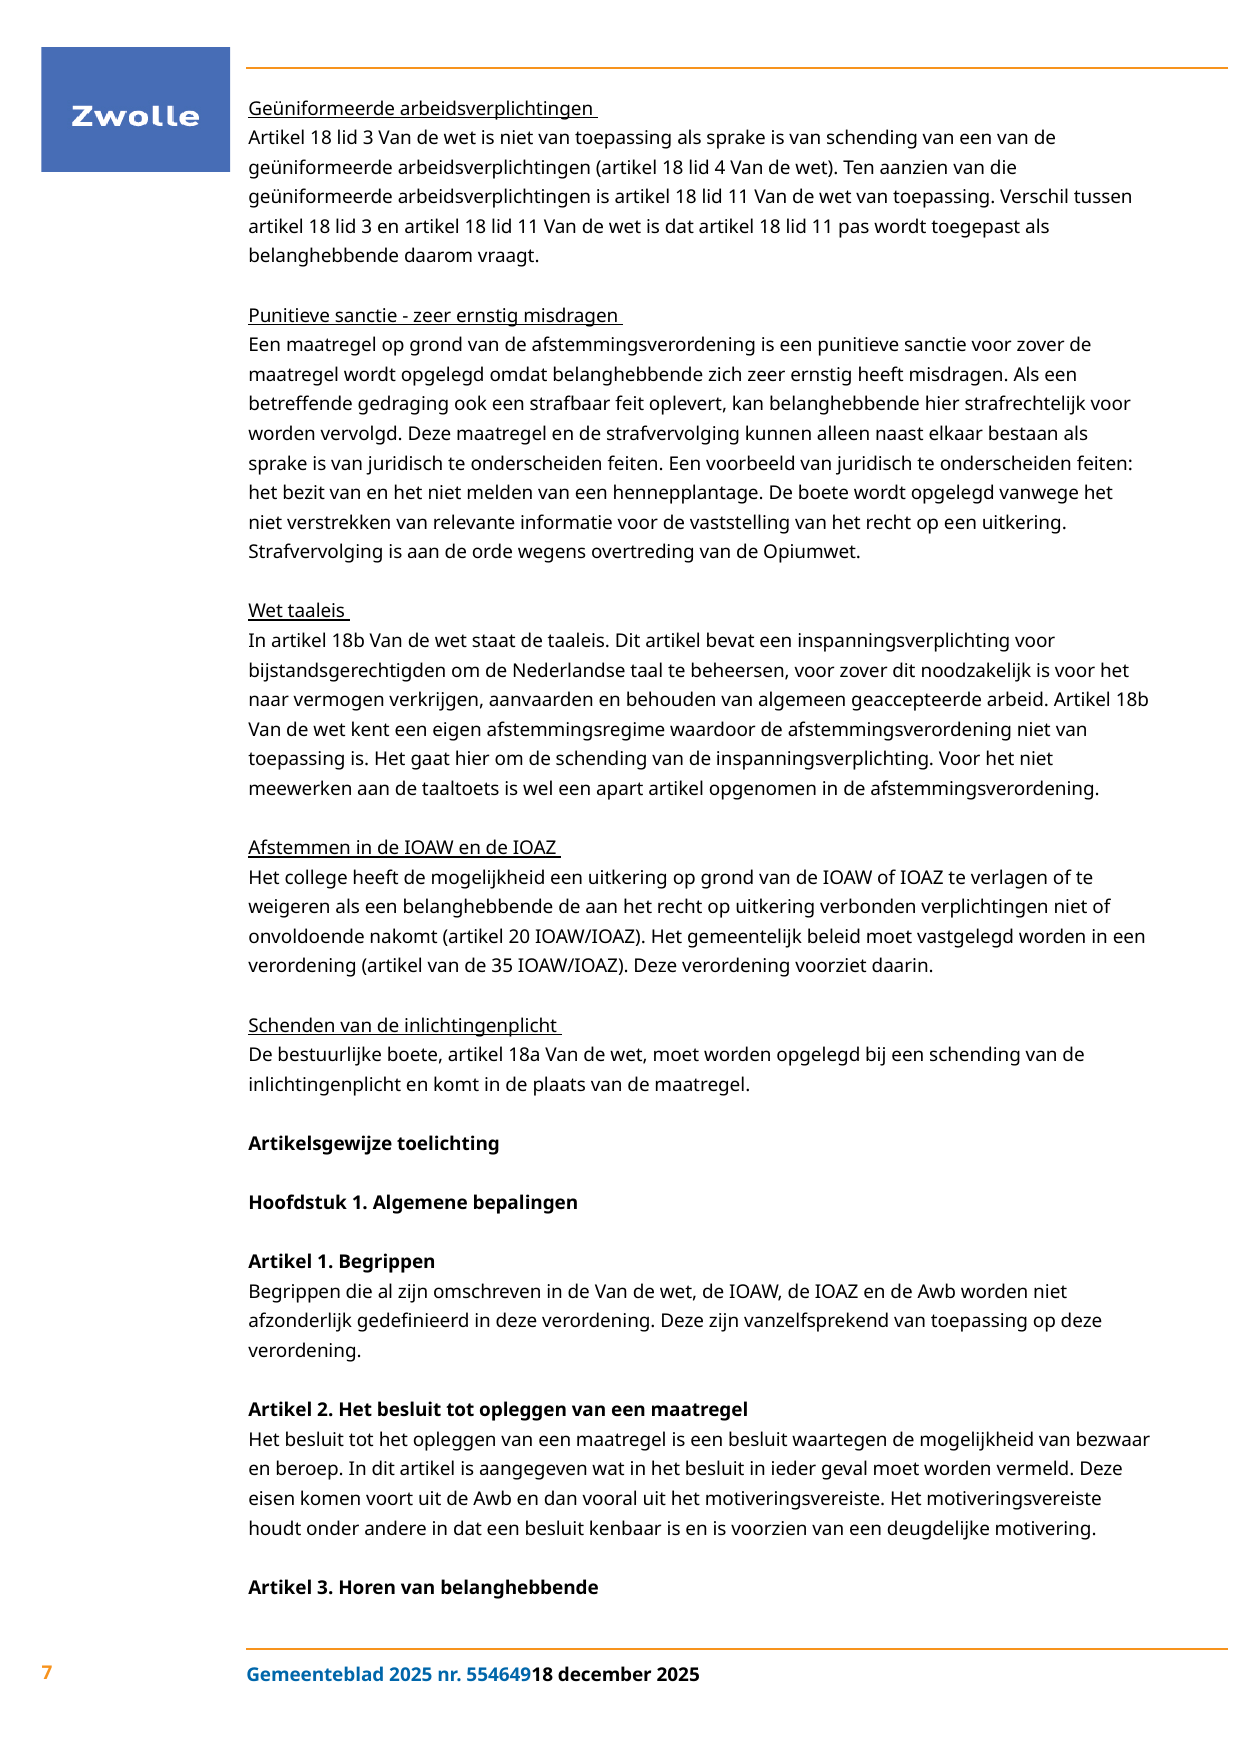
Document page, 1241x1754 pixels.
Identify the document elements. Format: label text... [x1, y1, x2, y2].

text In artikel 18b Van de wet staat de taaleis. Dit artikel bevat een inspanningsverplichting voor bijstandsgerechtigden om de Nederlandse taal te beheersen, voor zover dit noodzakelijk is voor het naar vermogen verkrijgen, aanvaarden en behouden van algemeen geaccepteerde arbeid. Artikel 18b Van de wet kent een eigen afstemmingsregime waardoor de afstemmingsverordening niet van toepassing is. Het gaat hier om de schending van de inspanningsverplichting. Voor het niet meewerken aan de taaltoets is wel een apart artikel opgenomen in de afstemmingsverordening. [248, 627, 1152, 801]
text Artikel 18 lid 3 Van de wet is niet van toepassing als sprake is van schending van een van de geüniformeerde arbeidsverplichtingen (artikel 18 lid 4 Van de wet). Ten aanzien van die geüniformeerde arbeidsverplichtingen is artikel 18 lid 11 Van de wet van toepassing. Verschil tussen artikel 18 lid 3 en artikel 18 lid 11 Van de wet is dat artikel 18 lid 11 pas wordt toegepast als belanghebbende daarom vraagt. [248, 124, 1152, 268]
text Wet taaleis [248, 598, 1152, 623]
text Begrippen die al zijn omschreven in de Van de wet, de IOAW, de IOAZ en de Awb worden niet afzonderlijk gedefinieerd in deze verordening. Deze zijn vanzelfsprekend van toepassing op deze verordening. [248, 1278, 1152, 1363]
text Artikelsgewijze toelichting [248, 1130, 1152, 1156]
text Artikel 3. Horen van belanghebbende [248, 1574, 1152, 1600]
text Punitieve sanctie - zeer ernstig misdragen [248, 302, 1152, 328]
text Een maatregel op grond van de afstemmingsverordening is een punitieve sanctie voor zover de maatregel wordt opgelegd omdat belanghebbende zich zeer ernstig heeft misdragen. Als een betreffende gedraging ook een strafbaar feit oplevert, kan belanghebbende hier strafrechtelijk voor worden vervolgd. Deze maatregel en de strafvervolging kunnen alleen naast elkaar bestaan als sprake is van juridisch te onderscheiden feiten. Een voorbeeld van juridisch te onderscheiden feiten: het bezit van en het niet melden van een hennepplantage. De boete wordt opgelegd vanwege het niet verstrekken van relevante informatie voor de vaststelling van het recht op een uitkering. Strafvervolging is aan de orde wegens overtreding van de Opiumwet. [248, 331, 1152, 564]
text Afstemmen in de IOAW en de IOAZ [248, 834, 1152, 860]
text Het besluit tot het opleggen van een maatregel is een besluit waartegen de mogelijkheid van bezwaar en beroep. In dit artikel is aangegeven wat in het besluit in ieder geval moet worden vermeld. Deze eisen komen voort uit de Awb en dan vooral uit het motiveringsvereiste. Het motiveringsvereiste houdt onder andere in dat een besluit kenbaar is en is voorzien van een deugdelijke motivering. [248, 1426, 1152, 1541]
text Artikel 2. Het besluit tot opleggen van een maatregel [248, 1396, 1152, 1422]
text Artikel 1. Begrippen [248, 1248, 1152, 1274]
text Het college heeft de mogelijkheid een uitkering op grond van de IOAW of IOAZ te verlagen of te weigeren als een belanghebbende de aan het recht op uitkering verbonden verplichtingen niet of onvoldoende nakomt (artikel 20 IOAW/IOAZ). Het gemeentelijk beleid moet vastgelegd worden in een verordening (artikel van de 35 IOAW/IOAZ). Deze verordening voorziet daarin. [248, 864, 1152, 978]
text Geüniformeerde arbeidsverplichtingen [248, 95, 1152, 121]
text De bestuurlijke boete, artikel 18a Van de wet, moet worden opgelegd bij een schending van de inlichtingenplicht en komt in de plaats van de maatregel. [248, 1041, 1152, 1097]
picture [41, 47, 231, 172]
text Schenden van de inlichtingenplicht [248, 1012, 1152, 1038]
text Hoofdstuk 1. Algemene bepalingen [248, 1189, 1152, 1215]
